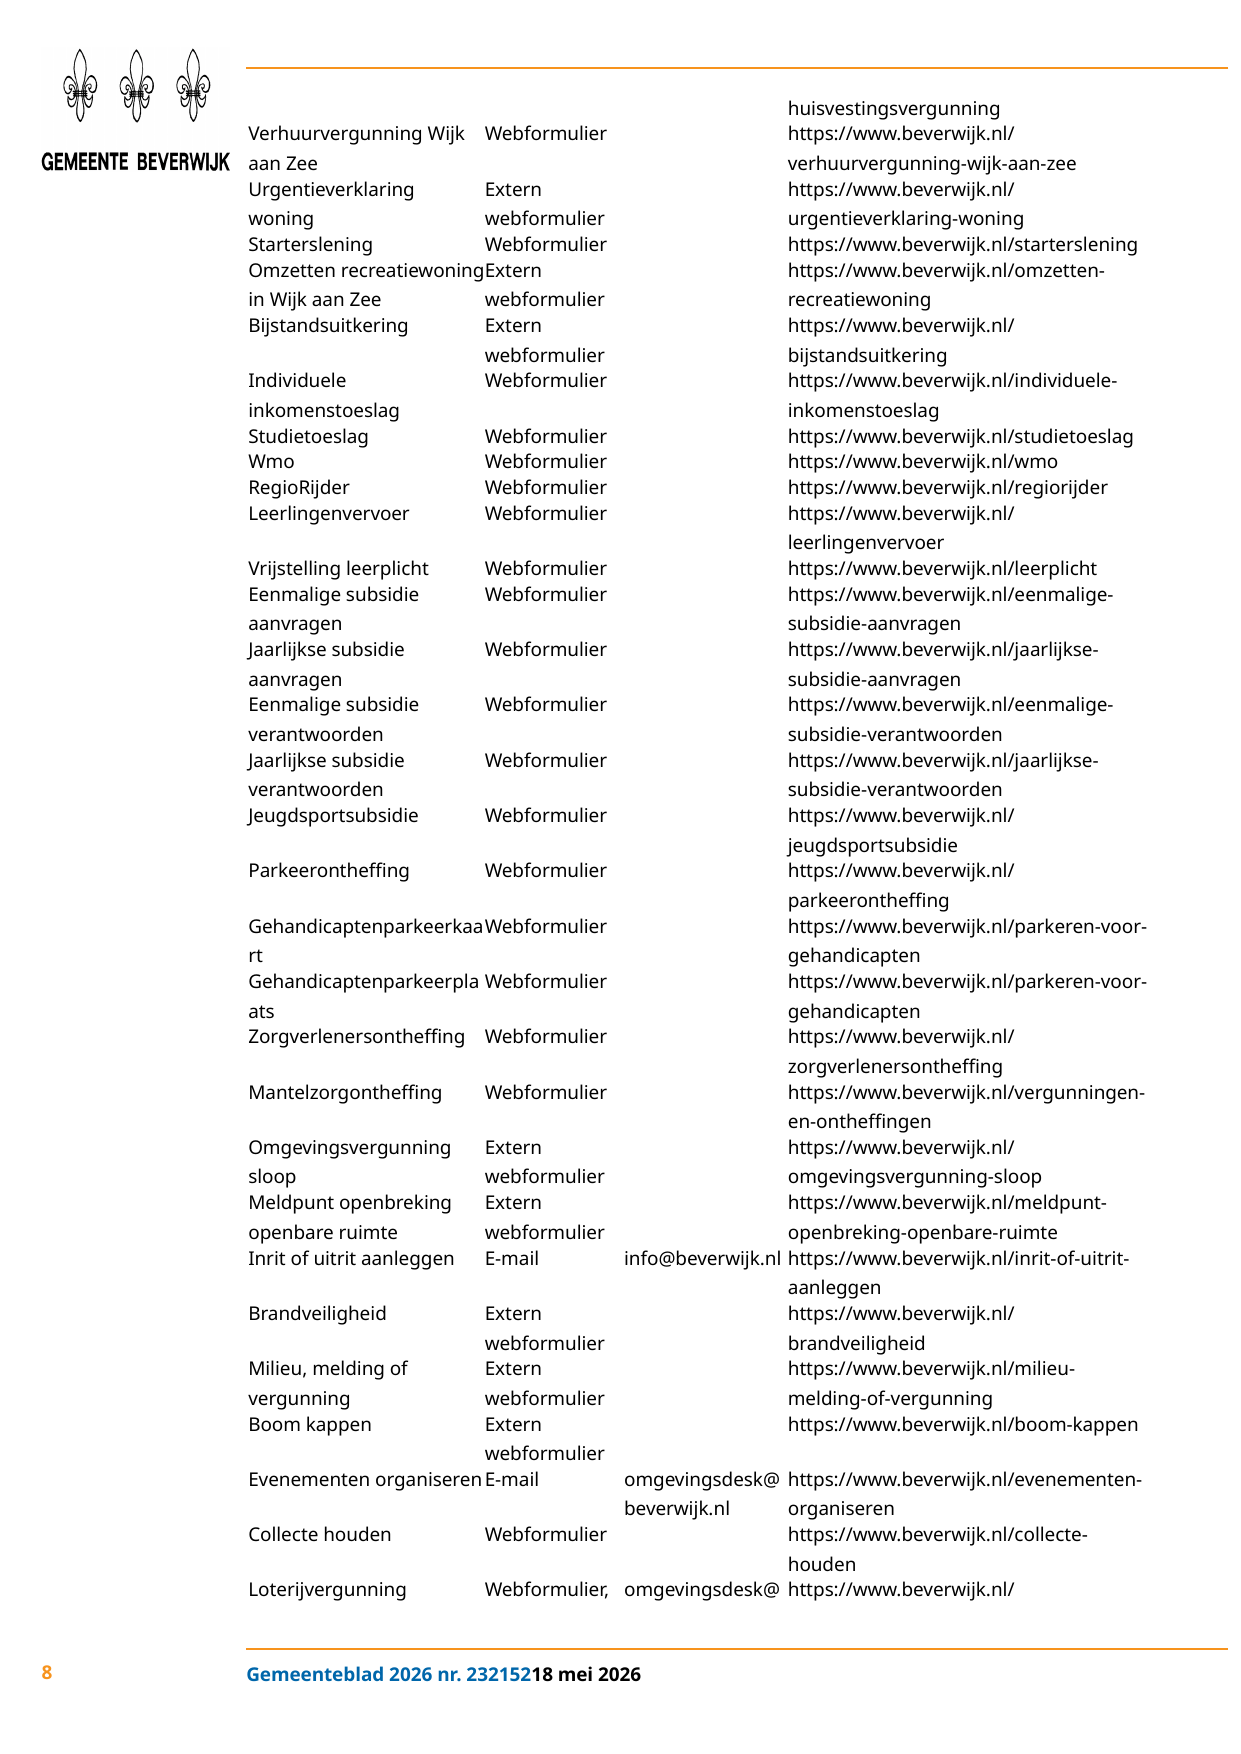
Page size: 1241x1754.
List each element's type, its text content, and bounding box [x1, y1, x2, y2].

table_cell [485, 95, 624, 121]
table_cell Bijstandsuitkering [248, 312, 484, 367]
table_cell Jaarlijkse subsidie aanvragen [248, 636, 484, 692]
table_cell Webformulier [485, 474, 624, 500]
table_cell https://www.beverwijk.nl/parkeren-voor-gehandicapten [788, 968, 1152, 1023]
table_cell Brandveiligheid [248, 1300, 484, 1355]
table_cell Webformulier [485, 858, 624, 913]
table_cell Webformulier, [485, 1577, 624, 1602]
table_cell Loterijvergunning [248, 1577, 484, 1602]
table_cell Webformulier [485, 423, 624, 448]
table_cell [624, 1521, 788, 1577]
table_cell Webformulier [485, 449, 624, 474]
table_cell Starterslening [248, 231, 484, 257]
table_cell Extern webformulier [485, 1411, 624, 1466]
table_cell [624, 1355, 788, 1411]
table_cell Webformulier [485, 1024, 624, 1079]
table_cell omgevingsdesk@ [624, 1577, 788, 1602]
table_cell Extern webformulier [485, 257, 624, 312]
table_cell Parkeerontheffing [248, 858, 484, 913]
table_cell Webformulier [485, 692, 624, 747]
table_cell [624, 176, 788, 231]
table_cell [624, 692, 788, 747]
table_cell https://www.beverwijk.nl/eenmalige-subsidie-aanvragen [788, 581, 1152, 636]
table_cell https://www.beverwijk.nl/collecte-houden [788, 1521, 1152, 1577]
table_cell https://www.beverwijk.nl/urgentieverklaring-woning [788, 176, 1152, 231]
table_cell Extern webformulier [485, 1300, 624, 1355]
table_cell Meldpunt openbreking openbare ruimte [248, 1190, 484, 1245]
table_cell Webformulier [485, 636, 624, 692]
table_cell [624, 231, 788, 257]
table_cell https://www.beverwijk.nl/eenmalige-subsidie-verantwoorden [788, 692, 1152, 747]
table_cell Jaarlijkse subsidie verantwoorden [248, 747, 484, 802]
table_cell Vrijstelling leerplicht [248, 555, 484, 581]
table_cell https://www.beverwijk.nl/regiorijder [788, 474, 1152, 500]
table_cell https://www.beverwijk.nl/jaarlijkse-subsidie-verantwoorden [788, 747, 1152, 802]
table_cell Webformulier [485, 913, 624, 968]
table_cell https://www.beverwijk.nl/evenementen-organiseren [788, 1466, 1152, 1521]
table_cell https://www.beverwijk.nl/bijstandsuitkering [788, 312, 1152, 367]
table_cell E-mail [485, 1466, 624, 1521]
table_cell [624, 474, 788, 500]
table_cell Eenmalige subsidie verantwoorden [248, 692, 484, 747]
table_cell Webformulier [485, 368, 624, 423]
table_cell Individuele inkomenstoeslag [248, 368, 484, 423]
table_cell Milieu, melding of vergunning [248, 1355, 484, 1411]
table_cell https://www.beverwijk.nl/jeugdsportsubsidie [788, 802, 1152, 858]
table_cell [624, 312, 788, 367]
table_cell [624, 747, 788, 802]
table_cell [624, 500, 788, 555]
table_cell Webformulier [485, 500, 624, 555]
table_cell E-mail [485, 1245, 624, 1300]
table_cell Extern webformulier [485, 1190, 624, 1245]
table_cell info@beverwijk.nl [624, 1245, 788, 1300]
table_cell https://www.beverwijk.nl/inrit-of-uitrit-aanleggen [788, 1245, 1152, 1300]
table_cell Wmo [248, 449, 484, 474]
table_cell Webformulier [485, 802, 624, 858]
table_cell Verhuurvergunning Wijk aan Zee [248, 121, 484, 176]
table_cell [624, 449, 788, 474]
table_cell Webformulier [485, 968, 624, 1023]
table_cell [248, 95, 484, 121]
table_cell [624, 1134, 788, 1189]
table_cell https://www.beverwijk.nl/milieu-melding-of-vergunning [788, 1355, 1152, 1411]
table_cell [624, 968, 788, 1023]
table_cell Gehandicaptenparkeerkaart [248, 913, 484, 968]
table_cell https://www.beverwijk.nl/meldpunt-openbreking-openbare-ruimte [788, 1190, 1152, 1245]
table_cell Webformulier [485, 747, 624, 802]
table_cell [624, 368, 788, 423]
table_cell Evenementen organiseren [248, 1466, 484, 1521]
table_cell Webformulier [485, 231, 624, 257]
table_cell https://www.beverwijk.nl/vergunningen-en-ontheffingen [788, 1079, 1152, 1134]
table_cell Studietoeslag [248, 423, 484, 448]
table_cell Gehandicaptenparkeerplaats [248, 968, 484, 1023]
table_cell https://www.beverwijk.nl/individuele-inkomenstoeslag [788, 368, 1152, 423]
table_cell https://www.beverwijk.nl/leerlingenvervoer [788, 500, 1152, 555]
table_cell [624, 1024, 788, 1079]
table_cell Boom kappen [248, 1411, 484, 1466]
table_cell [624, 257, 788, 312]
table_cell Zorgverlenersontheffing [248, 1024, 484, 1079]
table_cell https://www.beverwijk.nl/ [788, 1577, 1152, 1602]
table_cell [624, 1190, 788, 1245]
table_cell [624, 1411, 788, 1466]
picture [41, 47, 231, 172]
table_cell RegioRijder [248, 474, 484, 500]
table_cell omgevingsdesk@beverwijk.nl [624, 1466, 788, 1521]
table_cell https://www.beverwijk.nl/omzetten-recreatiewoning [788, 257, 1152, 312]
table_cell Jeugdsportsubsidie [248, 802, 484, 858]
table_cell https://www.beverwijk.nl/jaarlijkse-subsidie-aanvragen [788, 636, 1152, 692]
table_cell [624, 1300, 788, 1355]
table_cell Webformulier [485, 121, 624, 176]
table_cell Omzetten recreatiewoning in Wijk aan Zee [248, 257, 484, 312]
table_cell Urgentieverklaring woning [248, 176, 484, 231]
table_cell [624, 1079, 788, 1134]
table_cell https://www.beverwijk.nl/parkeren-voor-gehandicapten [788, 913, 1152, 968]
table_cell [624, 636, 788, 692]
table_cell [624, 913, 788, 968]
table_cell Webformulier [485, 1079, 624, 1134]
table_cell https://www.beverwijk.nl/omgevingsvergunning-sloop [788, 1134, 1152, 1189]
table_cell https://www.beverwijk.nl/starterslening [788, 231, 1152, 257]
table_cell https://www.beverwijk.nl/wmo [788, 449, 1152, 474]
table_cell Webformulier [485, 555, 624, 581]
table_cell Webformulier [485, 1521, 624, 1577]
table_cell huisvestingsvergunning [788, 95, 1152, 121]
table_cell [624, 423, 788, 448]
table_cell https://www.beverwijk.nl/studietoeslag [788, 423, 1152, 448]
table_cell Omgevingsvergunning sloop [248, 1134, 484, 1189]
table_cell [624, 95, 788, 121]
table_cell https://www.beverwijk.nl/brandveiligheid [788, 1300, 1152, 1355]
table_cell [624, 802, 788, 858]
table_cell Extern webformulier [485, 312, 624, 367]
table_cell Inrit of uitrit aanleggen [248, 1245, 484, 1300]
table_cell Extern webformulier [485, 1134, 624, 1189]
table_cell https://www.beverwijk.nl/verhuurvergunning-wijk-aan-zee [788, 121, 1152, 176]
table_cell [624, 121, 788, 176]
table_cell [624, 581, 788, 636]
table_cell [624, 858, 788, 913]
table_cell Eenmalige subsidie aanvragen [248, 581, 484, 636]
table_cell Extern webformulier [485, 1355, 624, 1411]
table_cell https://www.beverwijk.nl/leerplicht [788, 555, 1152, 581]
table_cell Collecte houden [248, 1521, 484, 1577]
table_cell https://www.beverwijk.nl/boom-kappen [788, 1411, 1152, 1466]
table_cell Mantelzorgontheffing [248, 1079, 484, 1134]
table_cell Extern webformulier [485, 176, 624, 231]
table_cell [624, 555, 788, 581]
table_cell https://www.beverwijk.nl/parkeerontheffing [788, 858, 1152, 913]
table_cell Leerlingenvervoer [248, 500, 484, 555]
table_cell https://www.beverwijk.nl/zorgverlenersontheffing [788, 1024, 1152, 1079]
table_cell Webformulier [485, 581, 624, 636]
